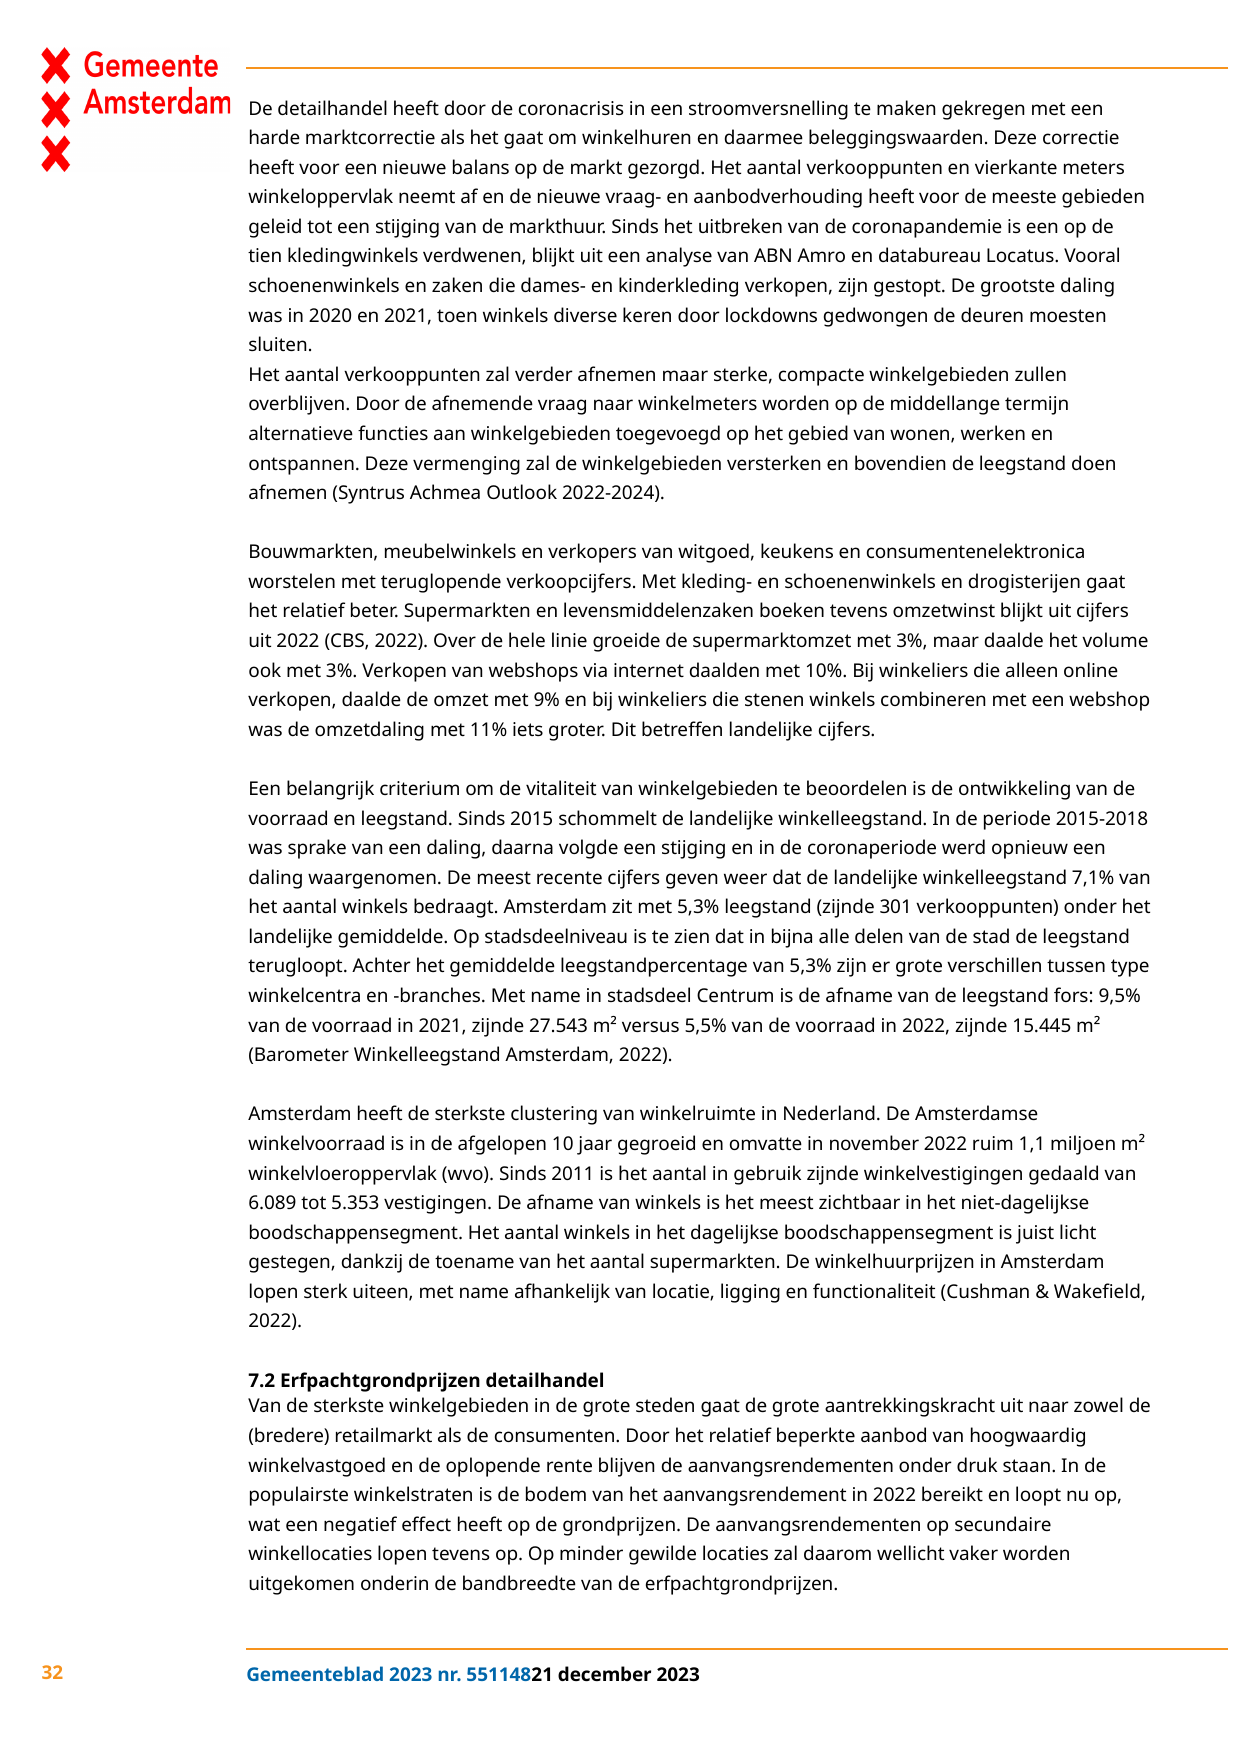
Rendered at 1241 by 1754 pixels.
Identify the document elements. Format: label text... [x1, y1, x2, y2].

picture [41, 47, 231, 172]
text 7.2 Erfpachtgrondprijzen detailhandel [248, 1367, 1152, 1393]
text Amsterdam heeft de sterkste clustering van winkelruimte in Nederland. De Amsterdamse winkelvoorraad is in de afgelopen 10 jaar gegroeid en omvatte in november 2022 ruim 1,1 miljoen m² winkelvloeroppervlak (wvo). Sinds 2011 is het aantal in gebruik zijnde winkelvestigingen gedaald van 6.089 tot 5.353 vestigingen. De afname van winkels is het meest zichtbaar in het niet-dagelijkse boodschappensegment. Het aantal winkels in het dagelijkse boodschappensegment is juist licht gestegen, dankzij de toename van het aantal supermarkten. De winkelhuurprijzen in Amsterdam lopen sterk uiteen, met name afhankelijk van locatie, ligging en functionaliteit (Cushman & Wakefield, 2022). [248, 1101, 1152, 1333]
text Het aantal verkooppunten zal verder afnemen maar sterke, compacte winkelgebieden zullen overblijven. Door de afnemende vraag naar winkelmeters worden op de middellange termijn alternatieve functies aan winkelgebieden toegevoegd op het gebied van wonen, werken en ontspannen. Deze vermenging zal de winkelgebieden versterken en bovendien de leegstand doen afnemen (Syntrus Achmea Outlook 2022-2024). [248, 361, 1152, 505]
text Bouwmarkten, meubelwinkels en verkopers van witgoed, keukens en consumentenelektronica worstelen met teruglopende verkoopcijfers. Met kleding- en schoenenwinkels en drogisterijen gaat het relatief beter. Supermarkten en levensmiddelenzaken boeken tevens omzetwinst blijkt uit cijfers uit 2022 (CBS, 2022). Over de hele linie groeide de supermarktomzet met 3%, maar daalde het volume ook met 3%. Verkopen van webshops via internet daalden met 10%. Bij winkeliers die alleen online verkopen, daalde de omzet met 9% en bij winkeliers die stenen winkels combineren met een webshop was de omzetdaling met 11% iets groter. Dit betreffen landelijke cijfers. [248, 538, 1152, 742]
text Van de sterkste winkelgebieden in de grote steden gaat de grote aantrekkingskracht uit naar zowel de (bredere) retailmarkt als de consumenten. Door het relatief beperkte aanbod van hoogwaardig winkelvastgoed en de oplopende rente blijven de aanvangsrendementen onder druk staan. In de populairste winkelstraten is de bodem van het aanvangsrendement in 2022 bereikt en loopt nu op, wat een negatief effect heeft op de grondprijzen. De aanvangsrendementen op secundaire winkellocaties lopen tevens op. Op minder gewilde locaties zal daarom wellicht vaker worden uitgekomen onderin de bandbreedte van de erfpachtgrondprijzen. [248, 1393, 1152, 1596]
text Een belangrijk criterium om de vitaliteit van winkelgebieden te beoordelen is de ontwikkeling van de voorraad en leegstand. Sinds 2015 schommelt de landelijke winkelleegstand. In de periode 2015-2018 was sprake van een daling, daarna volgde een stijging en in de coronaperiode werd opnieuw een daling waargenomen. De meest recente cijfers geven weer dat de landelijke winkelleegstand 7,1% van het aantal winkels bedraagt. Amsterdam zit met 5,3% leegstand (zijnde 301 verkooppunten) onder het landelijke gemiddelde. Op stadsdeelniveau is te zien dat in bijna alle delen van de stad de leegstand terugloopt. Achter het gemiddelde leegstandpercentage van 5,3% zijn er grote verschillen tussen type winkelcentra en -branches. Met name in stadsdeel Centrum is de afname van de leegstand fors: 9,5% van de voorraad in 2021, zijnde 27.543 m² versus 5,5% van de voorraad in 2022, zijnde 15.445 m² (Barometer Winkelleegstand Amsterdam, 2022). [248, 775, 1152, 1067]
text De detailhandel heeft door de coronacrisis in een stroomversnelling te maken gekregen met een harde marktcorrectie als het gaat om winkelhuren en daarmee beleggingswaarden. Deze correctie heeft voor een nieuwe balans op de markt gezorgd. Het aantal verkooppunten en vierkante meters winkeloppervlak neemt af en de nieuwe vraag- en aanbodverhouding heeft voor de meeste gebieden geleid tot een stijging van de markthuur. Sinds het uitbreken van de coronapandemie is een op de tien kledingwinkels verdwenen, blijkt uit een analyse van ABN Amro en databureau Locatus. Vooral schoenenwinkels en zaken die dames- en kinderkleding verkopen, zijn gestopt. De grootste daling was in 2020 en 2021, toen winkels diverse keren door lockdowns gedwongen de deuren moesten sluiten. [248, 95, 1152, 357]
